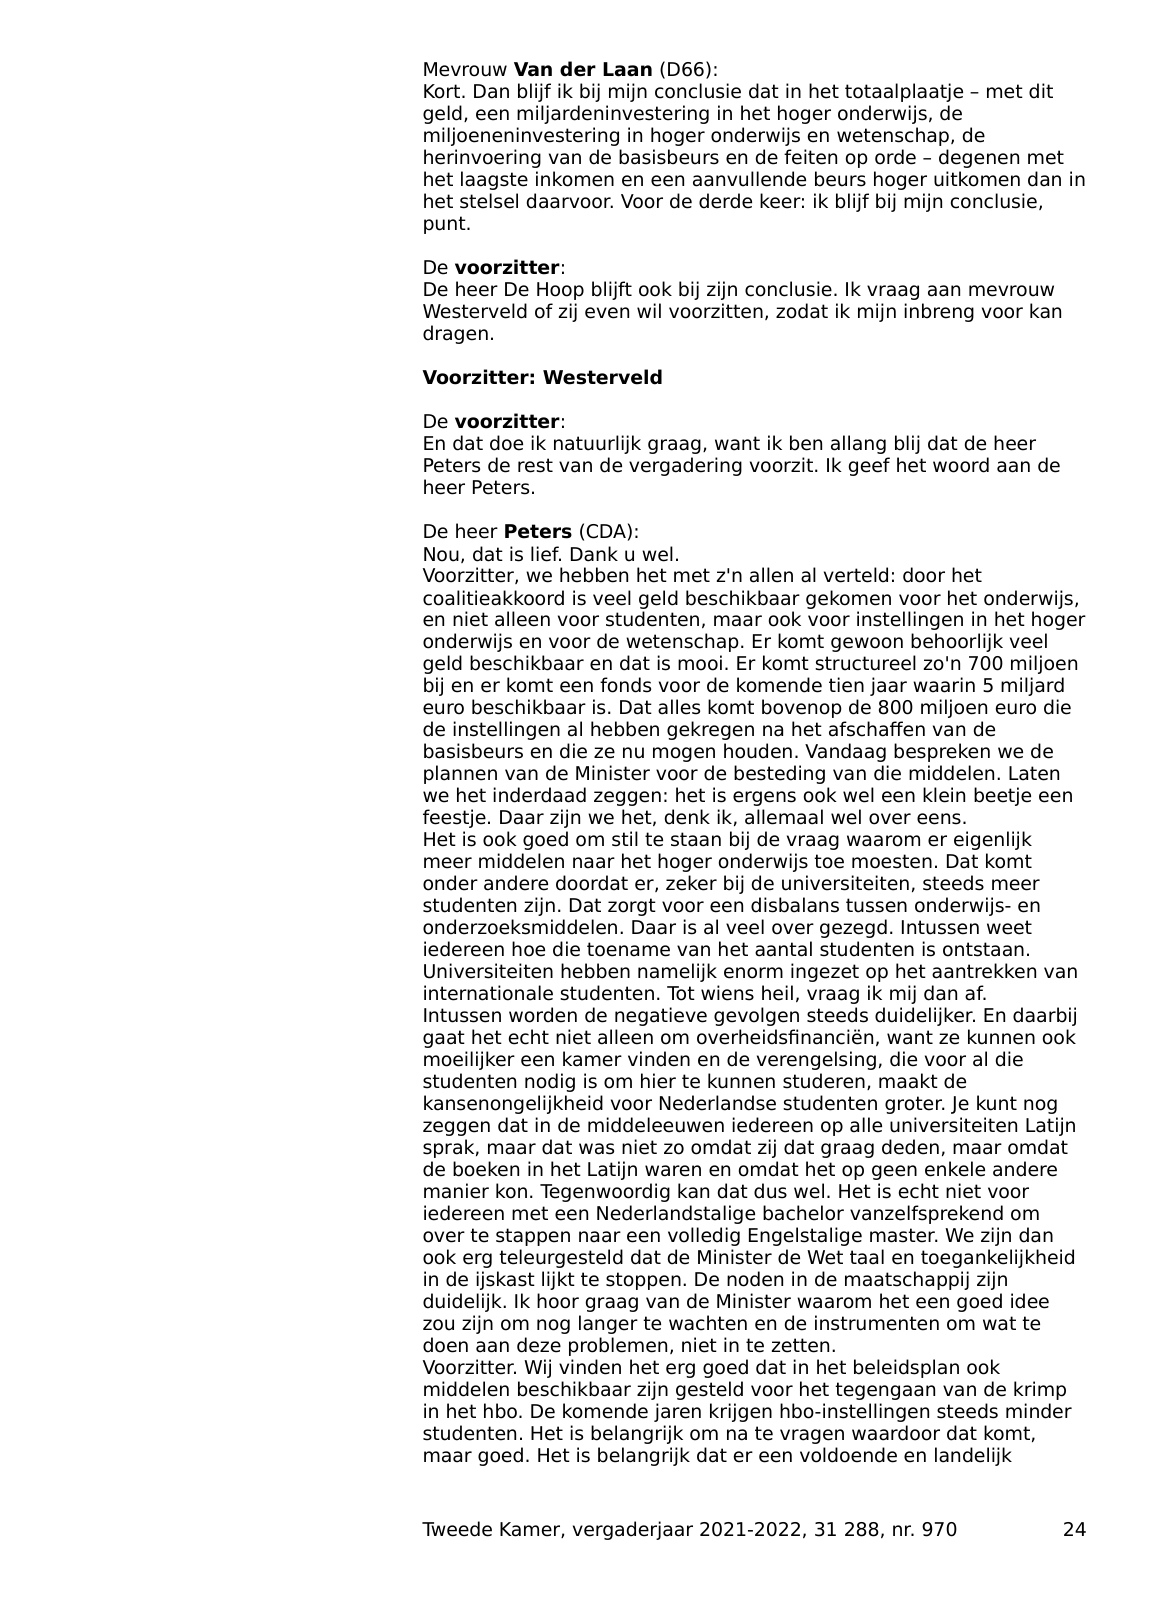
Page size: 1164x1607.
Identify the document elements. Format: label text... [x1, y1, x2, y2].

text De heer De Hoop blijft ook bij zijn conclusie. Ik vraag aan mevrouw Westerveld of zij even wil voorzitten, zodat ik mijn inbreng voor kan dragen. [422, 279, 1087, 345]
text Het is ook goed om stil te staan bij de vraag waarom er eigenlijk meer middelen naar het hoger onderwijs toe moesten. Dat komt onder andere doordat er, zeker bij de universiteiten, steeds meer studenten zijn. Dat zorgt voor een disbalans tussen onderwijs- en onderzoeksmiddelen. Daar is al veel over gezegd. Intussen weet iedereen hoe die toename van het aantal studenten is ontstaan. Universiteiten hebben namelijk enorm ingezet op het aantrekken van internationale studenten. Tot wiens heil, vraag ik mij dan af. [422, 829, 1087, 1005]
text De voorzitter: [422, 257, 1087, 279]
subtitle Voorzitter: Westerveld [422, 367, 1087, 389]
text De heer Peters (CDA): [422, 521, 1087, 543]
text Nou, dat is lief. Dank u wel. [422, 543, 1087, 565]
text Mevrouw Van der Laan (D66): [422, 59, 1087, 81]
text Kort. Dan blijf ik bij mijn conclusie dat in het totaalplaatje – met dit geld, een miljardeninvestering in het hoger onderwijs, de miljoeneninvestering in hoger onderwijs en wetenschap, de herinvoering van de basisbeurs en de feiten op orde – degenen met het laagste inkomen en een aanvullende beurs hoger uitkomen dan in het stelsel daarvoor. Voor de derde keer: ik blijf bij mijn conclusie, punt. [422, 81, 1087, 235]
text Voorzitter. Wij vinden het erg goed dat in het beleidsplan ook middelen beschikbaar zijn gesteld voor het tegengaan van de krimp in het hbo. De komende jaren krijgen hbo-instellingen steeds minder studenten. Het is belangrijk om na te vragen waardoor dat komt, maar goed. Het is belangrijk dat er een voldoende en landelijk [422, 1357, 1087, 1467]
text En dat doe ik natuurlijk graag, want ik ben allang blij dat de heer Peters de rest van de vergadering voorzit. Ik geef het woord aan de heer Peters. [422, 433, 1087, 499]
text De voorzitter: [422, 411, 1087, 433]
text Intussen worden de negatieve gevolgen steeds duidelijker. En daarbij gaat het echt niet alleen om overheidsfinanciën, want ze kunnen ook moeilijker een kamer vinden en de verengelsing, die voor al die studenten nodig is om hier te kunnen studeren, maakt de kansenongelijkheid voor Nederlandse studenten groter. Je kunt nog zeggen dat in de middeleeuwen iedereen op alle universiteiten Latijn sprak, maar dat was niet zo omdat zij dat graag deden, maar omdat de boeken in het Latijn waren en omdat het op geen enkele andere manier kon. Tegenwoordig kan dat dus wel. Het is echt niet voor iedereen met een Nederlandstalige bachelor vanzelfsprekend om over te stappen naar een volledig Engelstalige master. We zijn dan ook erg teleurgesteld dat de Minister de Wet taal en toegankelijkheid in de ijskast lijkt te stoppen. De noden in de maatschappij zijn duidelijk. Ik hoor graag van de Minister waarom het een goed idee zou zijn om nog langer te wachten en de instrumenten om wat te doen aan deze problemen, niet in te zetten. [422, 1005, 1087, 1357]
text Voorzitter, we hebben het met z'n allen al verteld: door het coalitieakkoord is veel geld beschikbaar gekomen voor het onderwijs, en niet alleen voor studenten, maar ook voor instellingen in het hoger onderwijs en voor de wetenschap. Er komt gewoon behoorlijk veel geld beschikbaar en dat is mooi. Er komt structureel zo'n 700 miljoen bij en er komt een fonds voor de komende tien jaar waarin 5 miljard euro beschikbaar is. Dat alles komt bovenop de 800 miljoen euro die de instellingen al hebben gekregen na het afschaffen van de basisbeurs en die ze nu mogen houden. Vandaag bespreken we de plannen van de Minister voor de besteding van die middelen. Laten we het inderdaad zeggen: het is ergens ook wel een klein beetje een feestje. Daar zijn we het, denk ik, allemaal wel over eens. [422, 565, 1087, 829]
